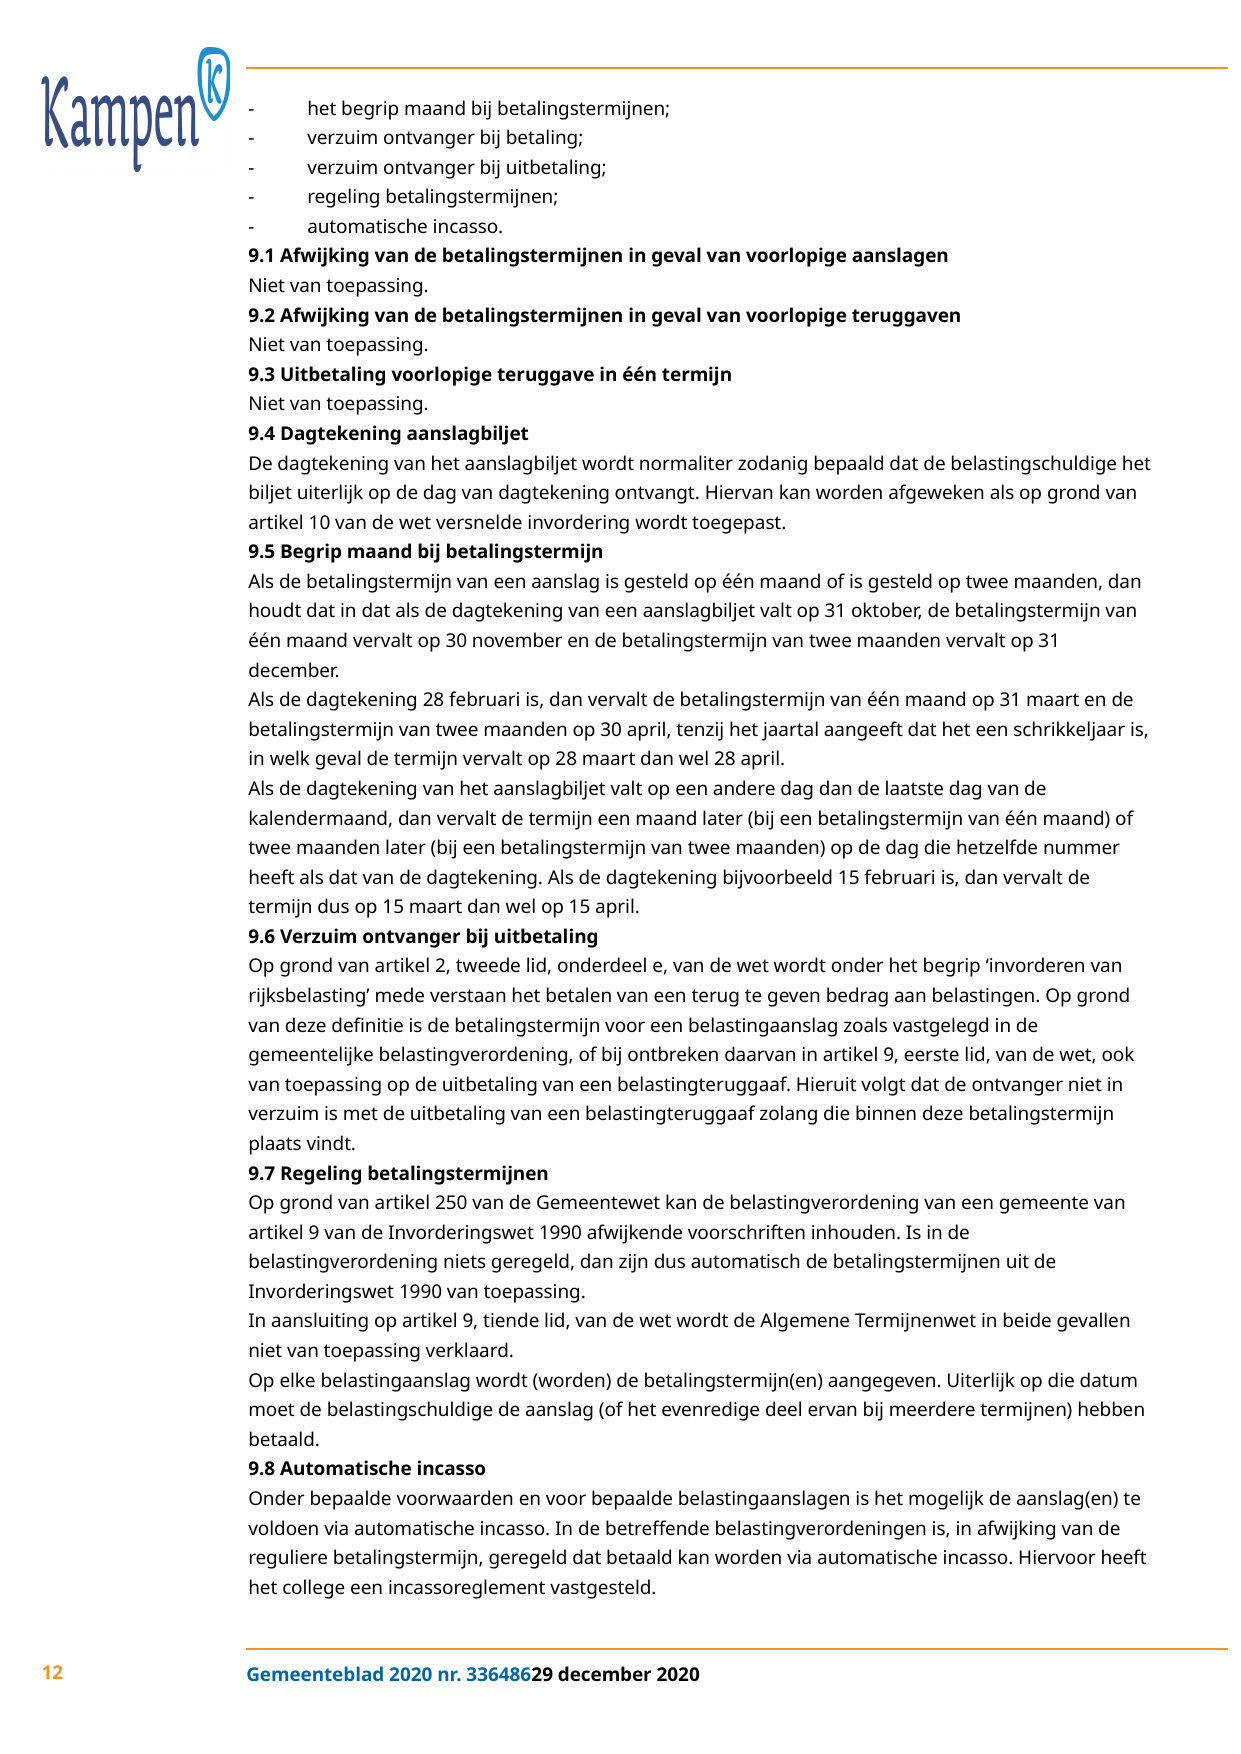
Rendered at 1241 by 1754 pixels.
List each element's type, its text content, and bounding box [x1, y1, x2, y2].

text 9.5 Begrip maand bij betalingstermijn [248, 538, 1152, 564]
list automatische incasso. [248, 213, 1152, 239]
text 9.3 Uitbetaling voorlopige teruggave in één termijn [248, 361, 1152, 387]
text Als de dagtekening 28 februari is, dan vervalt de betalingstermijn van één maand op 31 maart en de betalingstermijn van twee maanden op 30 april, tenzij het jaartal aangeeft dat het een schrikkeljaar is, in welk geval de termijn vervalt op 28 maart dan wel 28 april. [248, 686, 1152, 771]
list verzuim ontvanger bij betaling; [248, 124, 1152, 150]
list verzuim ontvanger bij uitbetaling; [248, 154, 1152, 180]
text 9.7 Regeling betalingstermijnen [248, 1160, 1152, 1186]
text Niet van toepassing. [248, 391, 1152, 416]
list het begrip maand bij betalingstermijnen; [248, 95, 1152, 121]
text Als de betalingstermijn van een aanslag is gesteld op één maand of is gesteld op twee maanden, dan houdt dat in dat als de dagtekening van een aanslagbiljet valt op 31 oktober, de betalingstermijn van één maand vervalt op 30 november en de betalingstermijn van twee maanden vervalt op 31 december. [248, 568, 1152, 683]
text Op grond van artikel 250 van de Gemeentewet kan de belastingverordening van een gemeente van artikel 9 van de Invorderingswet 1990 afwijkende voorschriften inhouden. Is in de belastingverordening niets geregeld, dan zijn dus automatisch de betalingstermijnen uit de Invorderingswet 1990 van toepassing. [248, 1189, 1152, 1304]
text 9.8 Automatische incasso [248, 1456, 1152, 1481]
text In aansluiting op artikel 9, tiende lid, van de wet wordt de Algemene Termijnenwet in beide gevallen niet van toepassing verklaard. [248, 1308, 1152, 1363]
text Als de dagtekening van het aanslagbiljet valt op een andere dag dan de laatste dag van de kalendermaand, dan vervalt de termijn een maand later (bij een betalingstermijn van één maand) of twee maanden later (bij een betalingstermijn van twee maanden) op de dag die hetzelfde nummer heeft als dat van de dagtekening. Als de dagtekening bijvoorbeeld 15 februari is, dan vervalt de termijn dus op 15 maart dan wel op 15 april. [248, 775, 1152, 919]
text Onder bepaalde voorwaarden en voor bepaalde belastingaanslagen is het mogelijk de aanslag(en) te voldoen via automatische incasso. In de betreffende belastingverordeningen is, in afwijking van de reguliere betalingstermijn, geregeld dat betaald kan worden via automatische incasso. Hiervoor heeft het college een incassoreglement vastgesteld. [248, 1485, 1152, 1600]
text Op grond van artikel 2, tweede lid, onderdeel e, van de wet wordt onder het begrip ‘invorderen van rijksbelasting’ mede verstaan het betalen van een terug te geven bedrag aan belastingen. Op grond van deze definitie is de betalingstermijn voor een belastingaanslag zoals vastgelegd in de gemeentelijke belastingverordening, of bij ontbreken daarvan in artikel 9, eerste lid, van de wet, ook van toepassing op de uitbetaling van een belastingteruggaaf. Hieruit volgt dat de ontvanger niet in verzuim is met de uitbetaling van een belastingteruggaaf zolang die binnen deze betalingstermijn plaats vindt. [248, 953, 1152, 1156]
text 9.4 Dagtekening aanslagbiljet [248, 420, 1152, 446]
text De dagtekening van het aanslagbiljet wordt normaliter zodanig bepaald dat de belastingschuldige het biljet uiterlijk op de dag van dagtekening ontvangt. Hiervan kan worden afgeweken als op grond van artikel 10 van de wet versnelde invordering wordt toegepast. [248, 450, 1152, 535]
picture [41, 47, 231, 172]
text 9.1 Afwijking van de betalingstermijnen in geval van voorlopige aanslagen [248, 243, 1152, 268]
text 9.2 Afwijking van de betalingstermijnen in geval van voorlopige teruggaven [248, 302, 1152, 328]
text Op elke belastingaanslag wordt (worden) de betalingstermijn(en) aangegeven. Uiterlijk op die datum moet de belastingschuldige de aanslag (of het evenredige deel ervan bij meerdere termijnen) hebben betaald. [248, 1367, 1152, 1452]
text 9.6 Verzuim ontvanger bij uitbetaling [248, 923, 1152, 949]
text Niet van toepassing. [248, 331, 1152, 357]
text Niet van toepassing. [248, 272, 1152, 298]
list regeling betalingstermijnen; [248, 183, 1152, 209]
